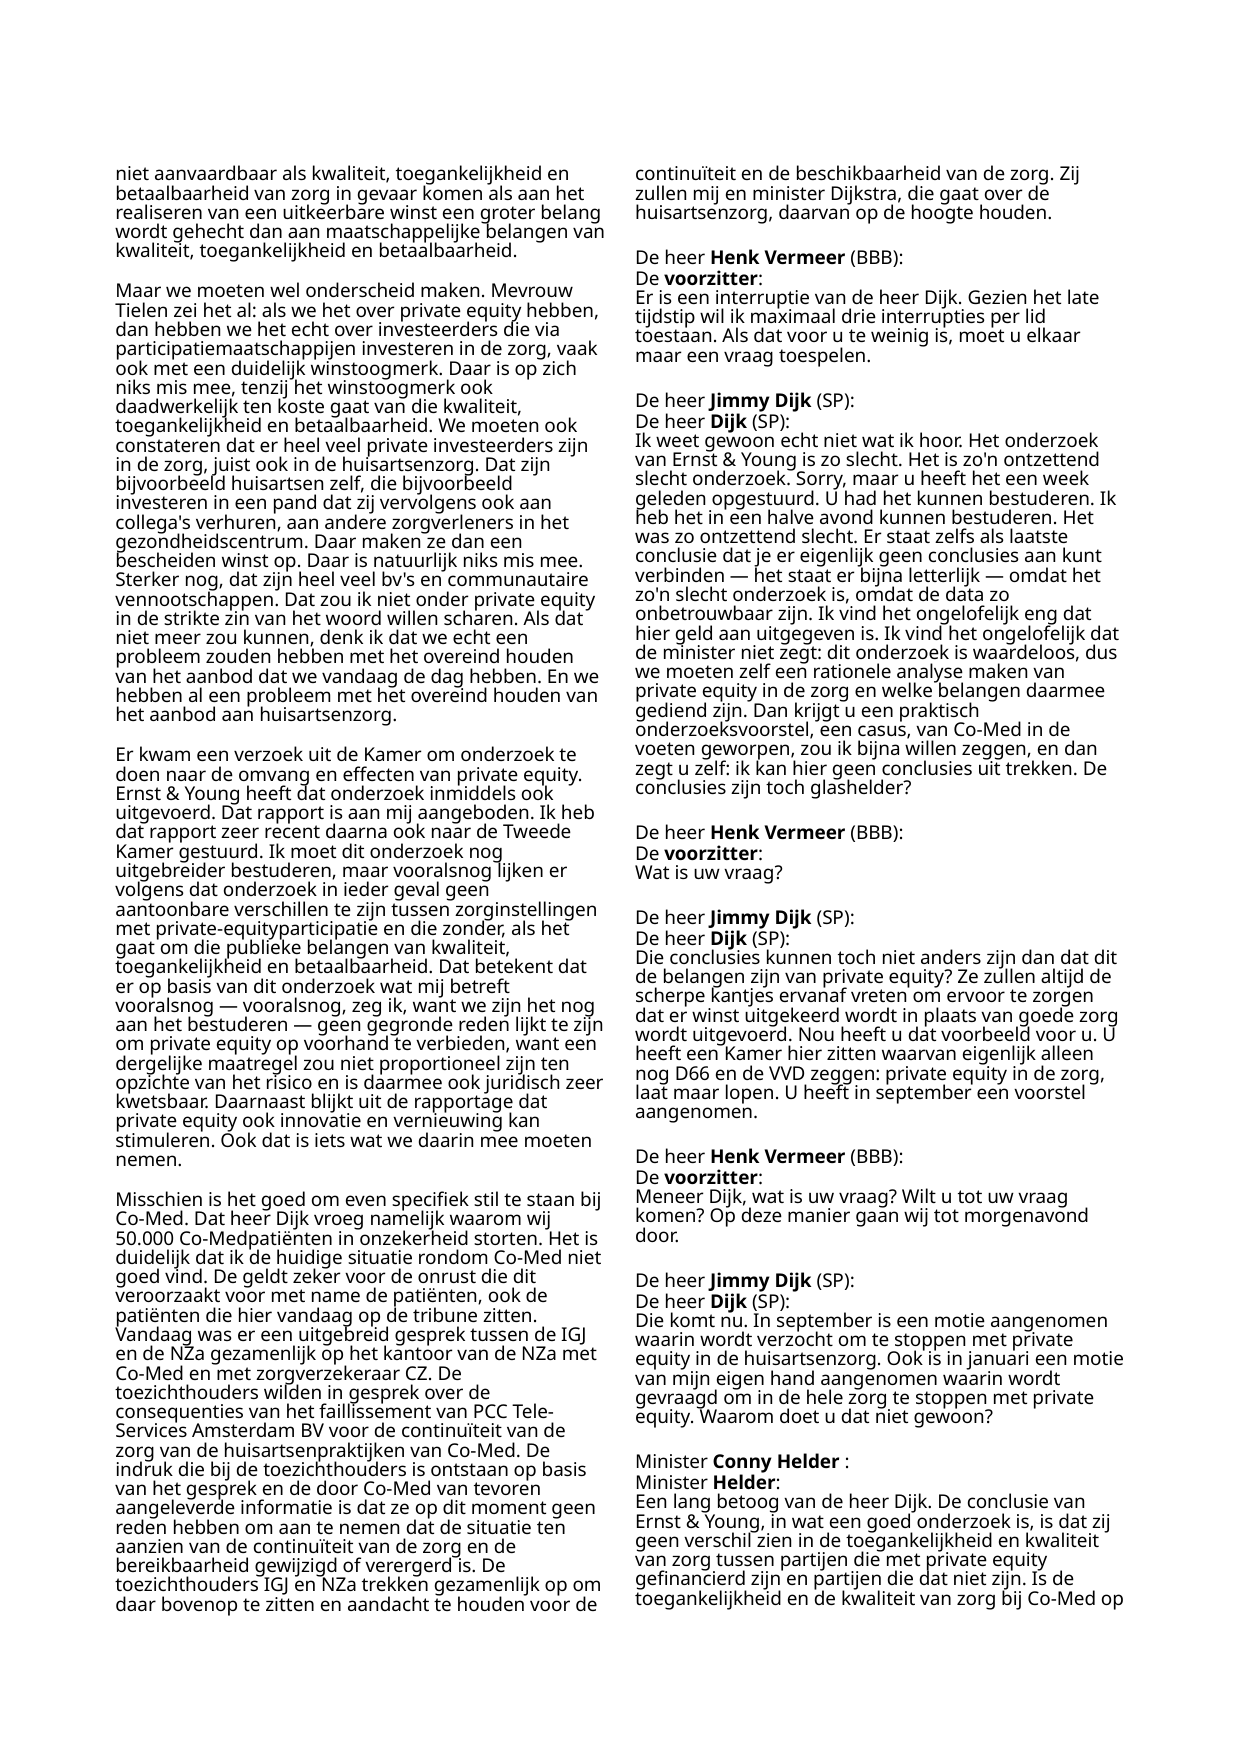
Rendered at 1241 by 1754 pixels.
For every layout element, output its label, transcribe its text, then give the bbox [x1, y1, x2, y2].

text Er kwam een verzoek uit de Kamer om onderzoek te doen naar de omvang en effecten van private equity. Ernst & Young heeft dat onderzoek inmiddels ook uitgevoerd. Dat rapport is aan mij aangeboden. Ik heb dat rapport zeer recent daarna ook naar de Tweede Kamer gestuurd. Ik moet dit onderzoek nog uitgebreider bestuderen, maar vooralsnog lijken er volgens dat onderzoek in ieder geval geen aantoonbare verschillen te zijn tussen zorginstellingen met private-equityparticipatie en die zonder, als het gaat om die publieke belangen van kwaliteit, toegankelijkheid en betaalbaarheid. Dat betekent dat er op basis van dit onderzoek wat mij betreft vooralsnog — vooralsnog, zeg ik, want we zijn het nog aan het bestuderen — geen gegronde reden lijkt te zijn om private equity op voorhand te verbieden, want een dergelijke maatregel zou niet proportioneel zijn ten opzichte van het risico en is daarmee ook juridisch zeer kwetsbaar. Daarnaast blijkt uit de rapportage dat private equity ook innovatie en vernieuwing kan stimuleren. Ook dat is iets wat we daarin mee moeten nemen. [115, 746, 605, 1170]
text De heer Dijk (SP): [635, 1293, 1125, 1312]
text De heer Jimmy Dijk (SP): [635, 1267, 1125, 1293]
text De voorzitter: [635, 270, 1125, 289]
text Meneer Dijk, wat is uw vraag? Wilt u tot uw vraag komen? Op deze manier gaan wij tot morgenavond door. [635, 1188, 1125, 1246]
text Wat is uw vraag? [635, 864, 1125, 883]
text Minister Helder: [635, 1474, 1125, 1493]
text Die conclusies kunnen toch niet anders zijn dan dat dit de belangen zijn van private equity? Ze zullen altijd de scherpe kantjes ervanaf vreten om ervoor te zorgen dat er winst uitgekeerd wordt in plaats van goede zorg wordt uitgevoerd. Nou heeft u dat voorbeeld voor u. U heeft een Kamer hier zitten waarvan eigenlijk alleen nog D66 en de VVD zeggen: private equity in de zorg, laat maar lopen. U heeft in september een voorstel aangenomen. [635, 949, 1125, 1122]
text De heer Henk Vermeer (BBB): [635, 244, 1125, 270]
text De voorzitter: [635, 1169, 1125, 1188]
text Maar we moeten wel onderscheid maken. Mevrouw Tielen zei het al: als we het over private equity hebben, dan hebben we het echt over investeerders die via participatiemaatschappijen investeren in de zorg, vaak ook met een duidelijk winstoogmerk. Daar is op zich niks mis mee, tenzij het winstoogmerk ook daadwerkelijk ten koste gaat van die kwaliteit, toegankelijkheid en betaalbaarheid. We moeten ook constateren dat er heel veel private investeerders zijn in de zorg, juist ook in de huisartsenzorg. Dat zijn bijvoorbeeld huisartsen zelf, die bijvoorbeeld investeren in een pand dat zij vervolgens ook aan collega's verhuren, aan andere zorgverleners in het gezondheidscentrum. Daar maken ze dan een bescheiden winst op. Daar is natuurlijk niks mis mee. Sterker nog, dat zijn heel veel bv's en communautaire vennootschappen. Dat zou ik niet onder private equity in de strikte zin van het woord willen scharen. Als dat niet meer zou kunnen, denk ik dat we echt een probleem zouden hebben met het overeind houden van het aanbod dat we vandaag de dag hebben. En we hebben al een probleem met het overeind houden van het aanbod aan huisartsenzorg. [115, 282, 605, 726]
text Minister Conny Helder : [635, 1448, 1125, 1474]
text niet aanvaardbaar als kwaliteit, toegankelijkheid en betaalbaarheid van zorg in gevaar komen als aan het realiseren van een uitkeerbare winst een groter belang wordt gehecht dan aan maatschappelijke belangen van kwaliteit, toegankelijkheid en betaalbaarheid. [115, 165, 605, 262]
text De heer Jimmy Dijk (SP): [635, 904, 1125, 930]
text Misschien is het goed om even specifiek stil te staan bij Co-Med. Dat heer Dijk vroeg namelijk waarom wij 50.000 Co-Medpatiënten in onzekerheid storten. Het is duidelijk dat ik de huidige situatie rondom Co-Med niet goed vind. De geldt zeker voor de onrust die dit veroorzaakt voor met name de patiënten, ook de patiënten die hier vandaag op de tribune zitten. Vandaag was er een uitgebreid gesprek tussen de IGJ en de NZa gezamenlijk op het kantoor van de NZa met Co-Med en met zorgverzekeraar CZ. De toezichthouders wilden in gesprek over de consequenties van het faillissement van PCC Tele-Services Amsterdam BV voor de continuïteit van de zorg van de huisartsenpraktijken van Co-Med. De indruk die bij de toezichthouders is ontstaan op basis van het gesprek en de door Co-Med van tevoren aangeleverde informatie is dat ze op dit moment geen reden hebben om aan te nemen dat de situatie ten aanzien van de continuïteit van de zorg en de bereikbaarheid gewijzigd of verergerd is. De toezichthouders IGJ en NZa trekken gezamenlijk op om daar bovenop te zitten en aandacht te houden voor de [115, 1191, 605, 1615]
text De heer Henk Vermeer (BBB): [635, 819, 1125, 844]
text Ik weet gewoon echt niet wat ik hoor. Het onderzoek van Ernst & Young is zo slecht. Het is zo'n ontzettend slecht onderzoek. Sorry, maar u heeft het een week geleden opgestuurd. U had het kunnen bestuderen. Ik heb het in een halve avond kunnen bestuderen. Het was zo ontzettend slecht. Er staat zelfs als laatste conclusie dat je er eigenlijk geen conclusies aan kunt verbinden — het staat er bijna letterlijk — omdat het zo'n slecht onderzoek is, omdat de data zo onbetrouwbaar zijn. Ik vind het ongelofelijk eng dat hier geld aan uitgegeven is. Ik vind het ongelofelijk dat de minister niet zegt: dit onderzoek is waardeloos, dus we moeten zelf een rationele analyse maken van private equity in de zorg en welke belangen daarmee gediend zijn. Dan krijgt u een praktisch onderzoeksvoorstel, een casus, van Co-Med in de voeten geworpen, zou ik bijna willen zeggen, en dan zegt u zelf: ik kan hier geen conclusies uit trekken. De conclusies zijn toch glashelder? [635, 432, 1125, 798]
text De heer Jimmy Dijk (SP): [635, 387, 1125, 413]
text De voorzitter: [635, 844, 1125, 864]
text De heer Dijk (SP): [635, 413, 1125, 432]
text Een lang betoog van de heer Dijk. De conclusie van Ernst & Young, in wat een goed onderzoek is, is dat zij geen verschil zien in de toegankelijkheid en kwaliteit van zorg tussen partijen die met private equity gefinancierd zijn en partijen die dat niet zijn. Is de toegankelijkheid en de kwaliteit van zorg bij Co-Med op [635, 1493, 1125, 1609]
text continuïteit en de beschikbaarheid van de zorg. Zij zullen mij en minister Dijkstra, die gaat over de huisartsenzorg, daarvan op de hoogte houden. [635, 165, 1125, 223]
text Die komt nu. In september is een motie aangenomen waarin wordt verzocht om te stoppen met private equity in de huisartsenzorg. Ook is in januari een motie van mijn eigen hand aangenomen waarin wordt gevraagd om in de hele zorg te stoppen met private equity. Waarom doet u dat niet gewoon? [635, 1312, 1125, 1427]
text Er is een interruptie van de heer Dijk. Gezien het late tijdstip wil ik maximaal drie interrupties per lid toestaan. Als dat voor u te weinig is, moet u elkaar maar een vraag toespelen. [635, 289, 1125, 366]
text De heer Dijk (SP): [635, 930, 1125, 949]
text De heer Henk Vermeer (BBB): [635, 1143, 1125, 1169]
